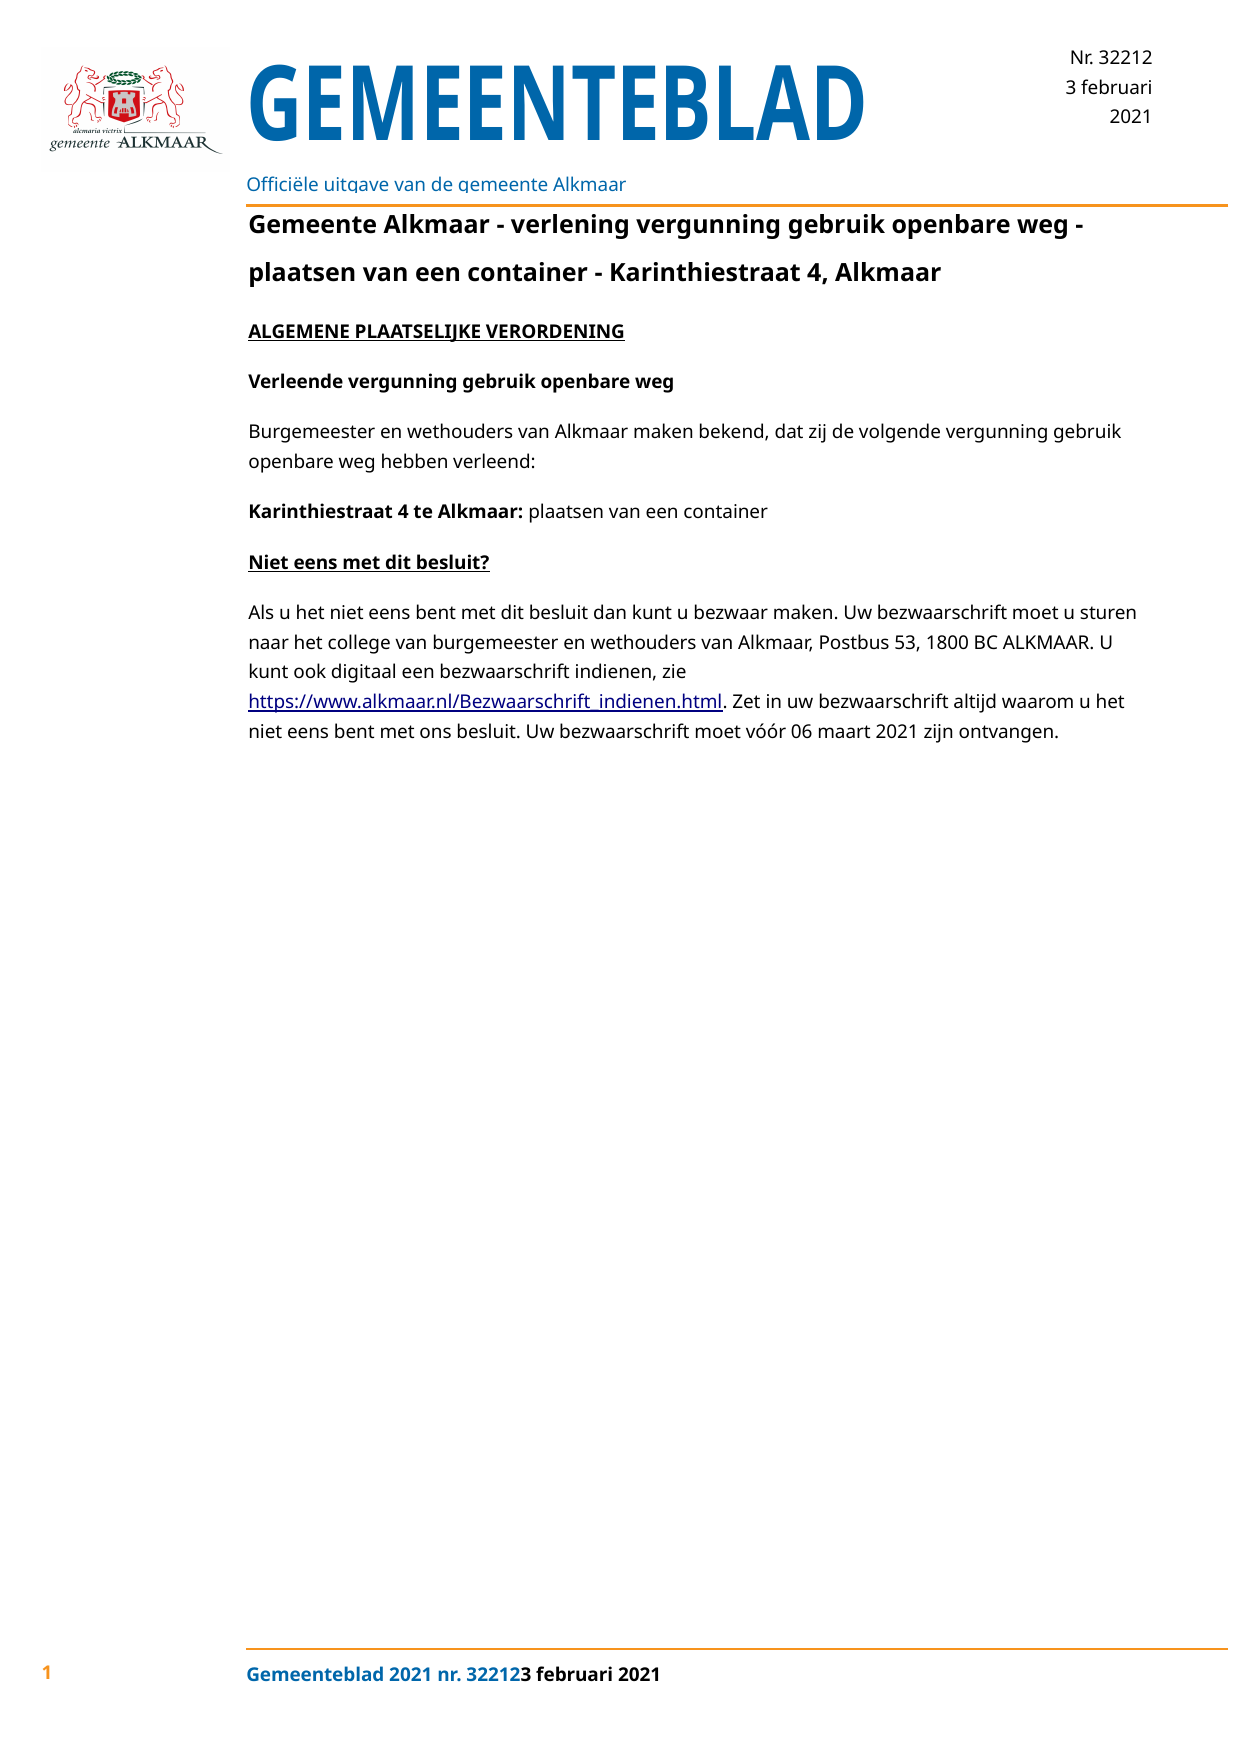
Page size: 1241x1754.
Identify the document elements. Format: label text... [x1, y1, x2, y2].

text Burgemeester en wethouders van Alkmaar maken bekend, dat zij de volgende vergunning gebruik openbare weg hebben verleend: [248, 419, 1152, 474]
text Niet eens met dit besluit? [248, 549, 1152, 575]
text Verleende vergunning gebruik openbare weg [248, 368, 1152, 394]
text ALGEMENE PLAATSELIJKE VERORDENING [248, 318, 1152, 344]
text Als u het niet eens bent met dit besluit dan kunt u bezwaar maken. Uw bezwaarschrift moet u sturen naar het college van burgemeester en wethouders van Alkmaar, Postbus 53, 1800 BC ALKMAAR. U kunt ook digitaal een bezwaarschrift indienen, zie https://www.alkmaar.nl/Bezwaarschrift_indienen.html. Zet in uw bezwaarschrift altijd waarom u het niet eens bent met ons besluit. Uw bezwaarschrift moet vóór 06 maart 2021 zijn ontvangen. [248, 599, 1152, 744]
text Karinthiestraat 4 te Alkmaar: plaatsen van een container [248, 499, 1152, 524]
text Gemeente Alkmaar - verlening vergunning gebruik openbare weg - plaatsen van een container - Karinthiestraat 4, Alkmaar [248, 207, 1152, 288]
picture [41, 47, 231, 172]
